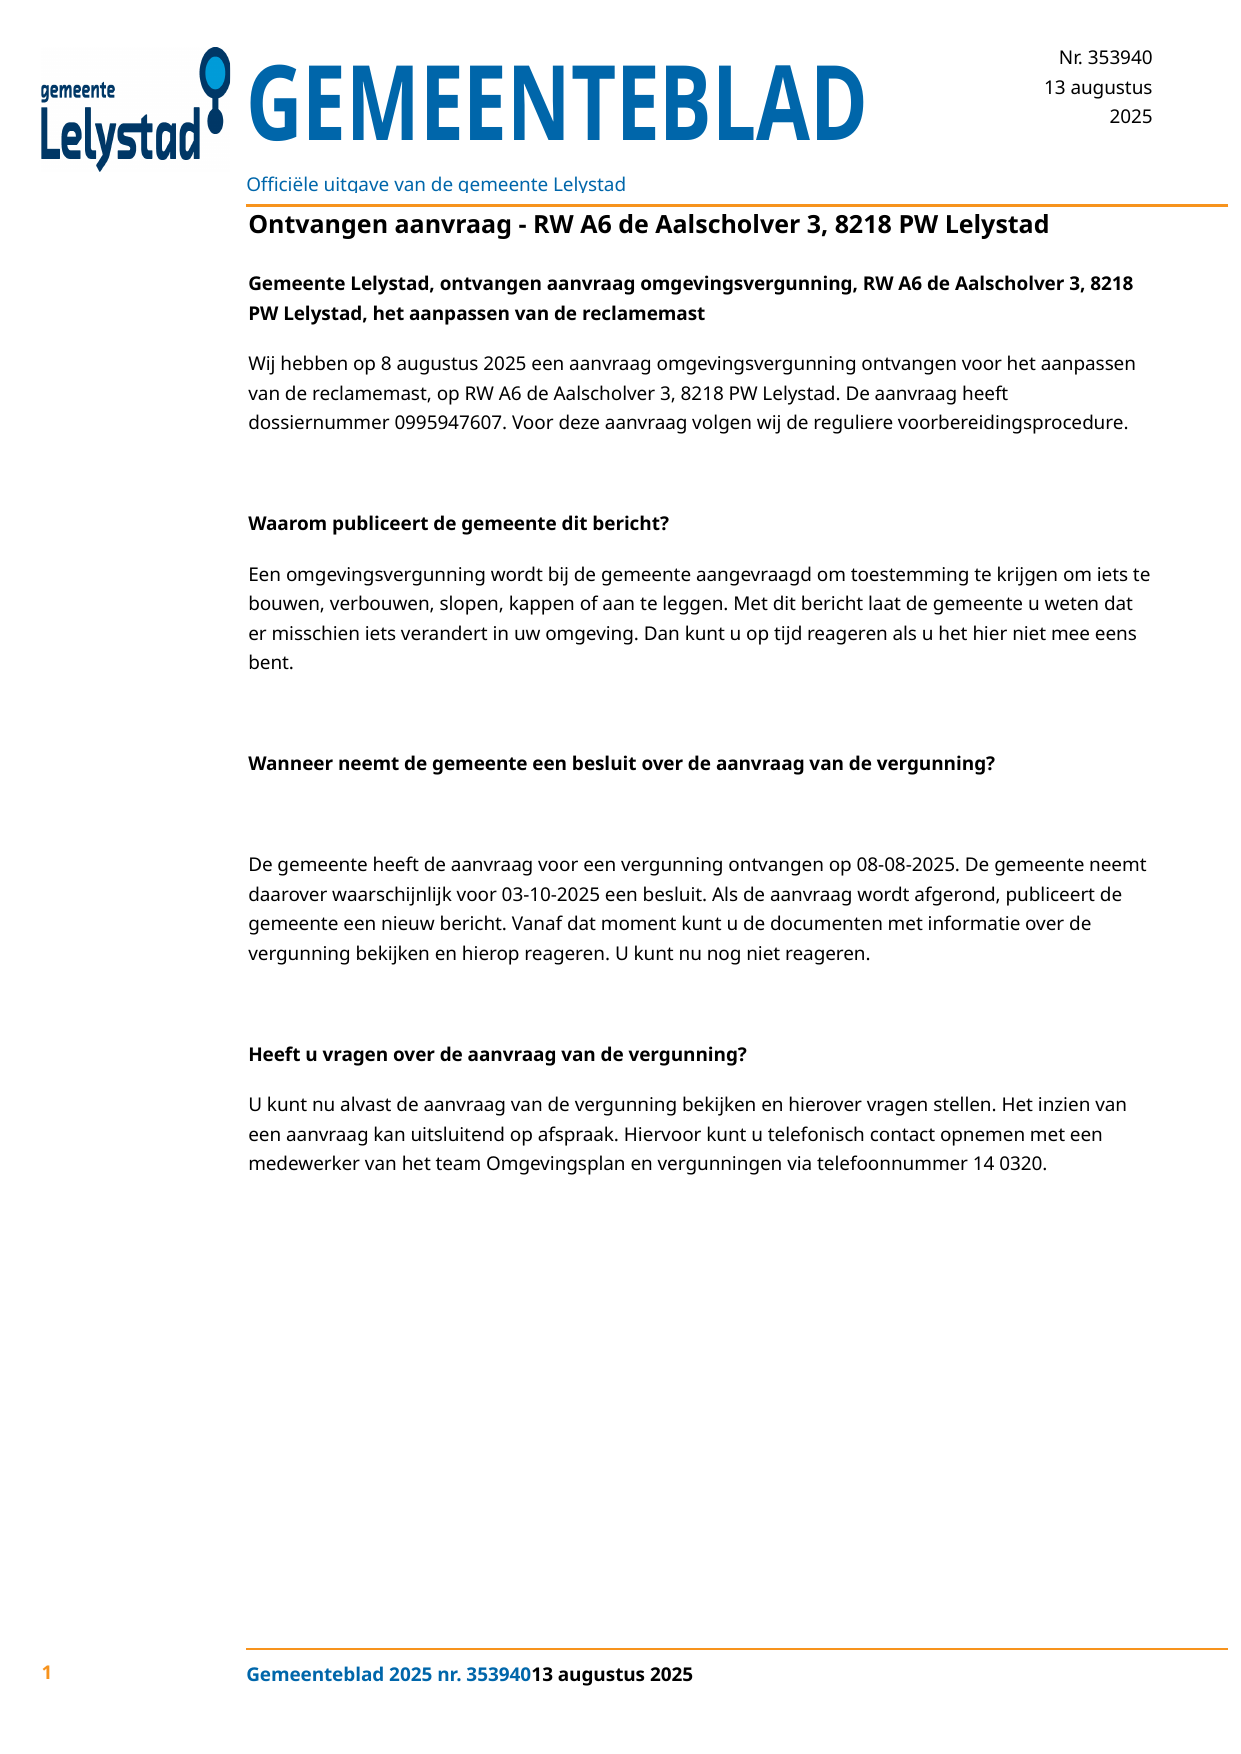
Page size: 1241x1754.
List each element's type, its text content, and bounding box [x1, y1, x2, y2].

text Een omgevingsvergunning wordt bij de gemeente aangevraagd om toestemming te krijgen om iets te bouwen, verbouwen, slopen, kappen of aan te leggen. Met dit bericht laat de gemeente u weten dat er misschien iets verandert in uw omgeving. Dan kunt u op tijd reageren als u het hier niet mee eens bent. [248, 561, 1152, 675]
picture [41, 47, 231, 172]
text Waarom publiceert de gemeente dit bericht? [248, 510, 1152, 536]
text Heeft u vragen over de aanvraag van de vergunning? [248, 1041, 1152, 1066]
text U kunt nu alvast de aanvraag van de vergunning bekijken en hierover vragen stellen. Het inzien van een aanvraag kan uitsluitend op afspraak. Hiervoor kunt u telefonisch contact opnemen met een medewerker van het team Omgevingsplan en vergunningen via telefoonnummer 14 0320. [248, 1091, 1152, 1176]
text Ontvangen aanvraag - RW A6 de Aalscholver 3, 8218 PW Lelystad [248, 207, 1152, 241]
text Gemeente Lelystad, ontvangen aanvraag omgevingsvergunning, RW A6 de Aalscholver 3, 8218 PW Lelystad, het aanpassen van de reclamemast [248, 270, 1152, 326]
text Wij hebben op 8 augustus 2025 een aanvraag omgevingsvergunning ontvangen voor het aanpassen van de reclamemast, op RW A6 de Aalscholver 3, 8218 PW Lelystad. De aanvraag heeft dossiernummer 0995947607. Voor deze aanvraag volgen wij de reguliere voorbereidingsprocedure. [248, 350, 1152, 435]
text Wanneer neemt de gemeente een besluit over de aanvraag van de vergunning? [248, 750, 1152, 776]
text De gemeente heeft de aanvraag voor een vergunning ontvangen op 08-08-2025. De gemeente neemt daarover waarschijnlijk voor 03-10-2025 een besluit. Als de aanvraag wordt afgerond, publiceert de gemeente een nieuw bericht. Vanaf dat moment kunt u de documenten met informatie over de vergunning bekijken en hierop reageren. U kunt nu nog niet reageren. [248, 851, 1152, 966]
